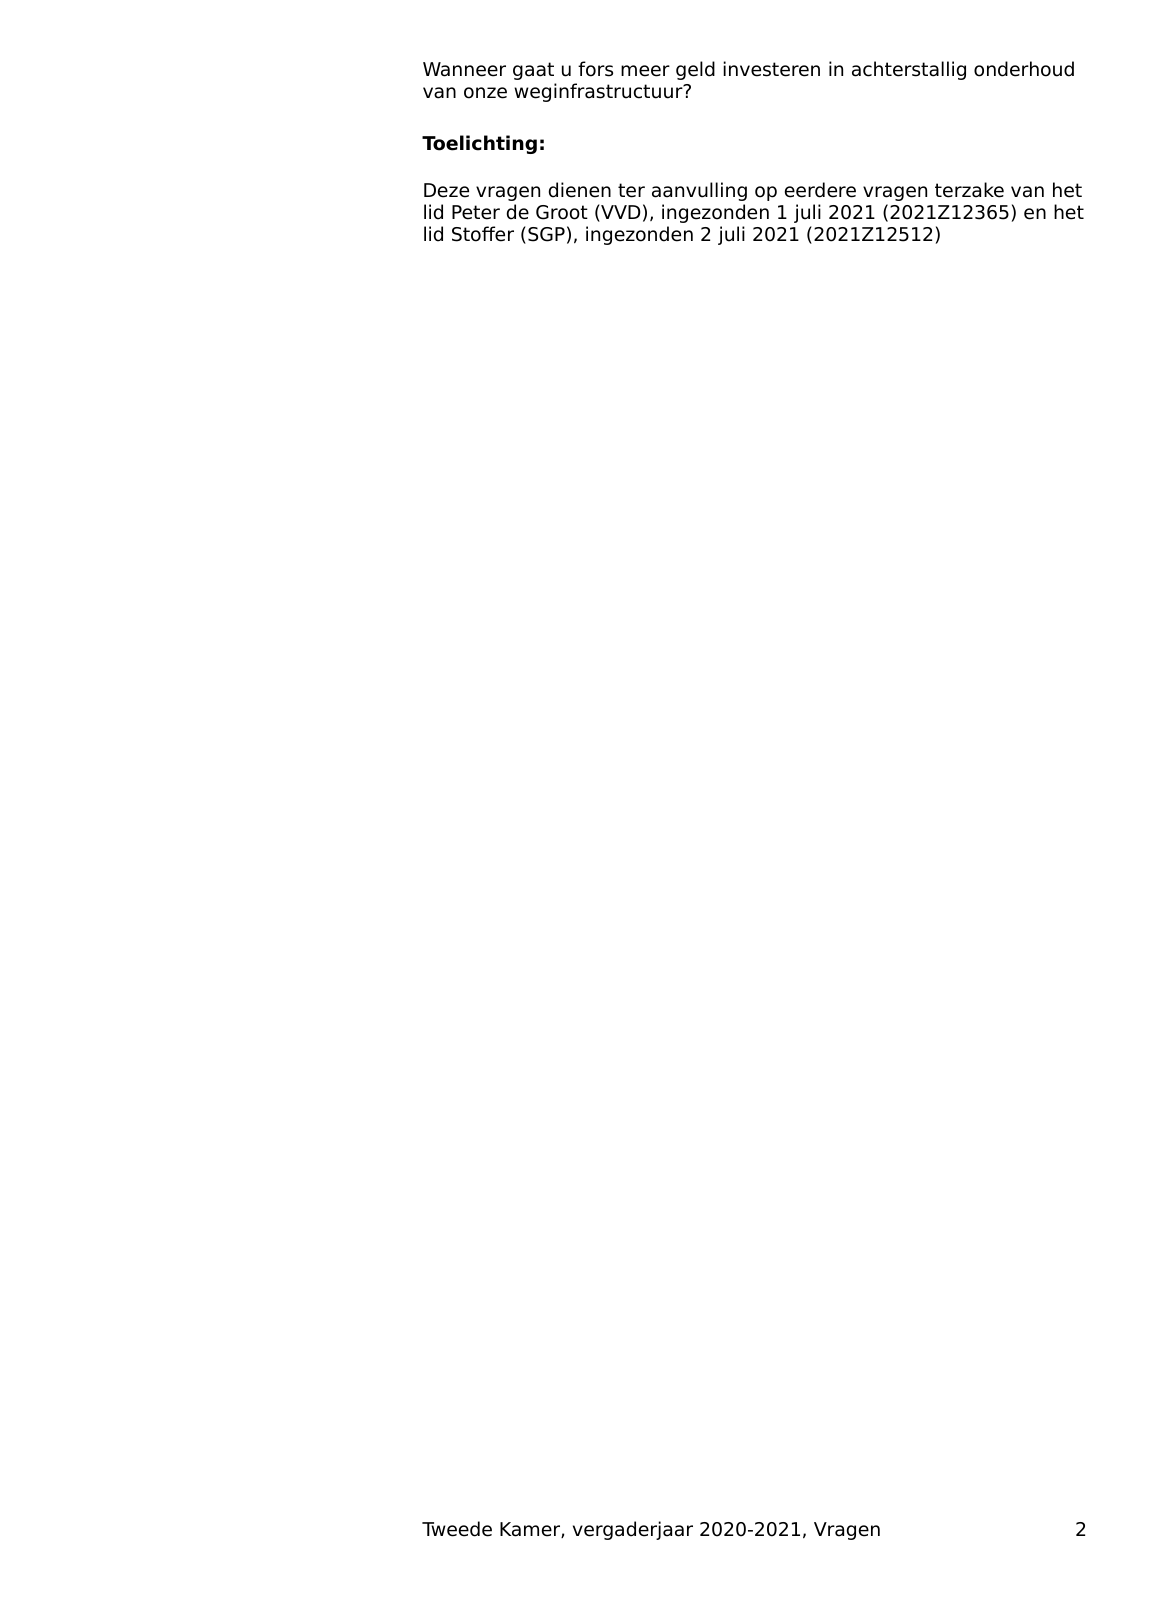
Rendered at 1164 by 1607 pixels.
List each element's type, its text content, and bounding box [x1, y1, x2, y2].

text Wanneer gaat u fors meer geld investeren in achterstallig onderhoud van onze weginfrastructuur? [422, 59, 1087, 103]
subtitle Toelichting: [422, 133, 1087, 155]
text Deze vragen dienen ter aanvulling op eerdere vragen terzake van het lid Peter de Groot (VVD), ingezonden 1 juli 2021 (2021Z12365) en het lid Stoffer (SGP), ingezonden 2 juli 2021 (2021Z12512) [422, 180, 1087, 246]
